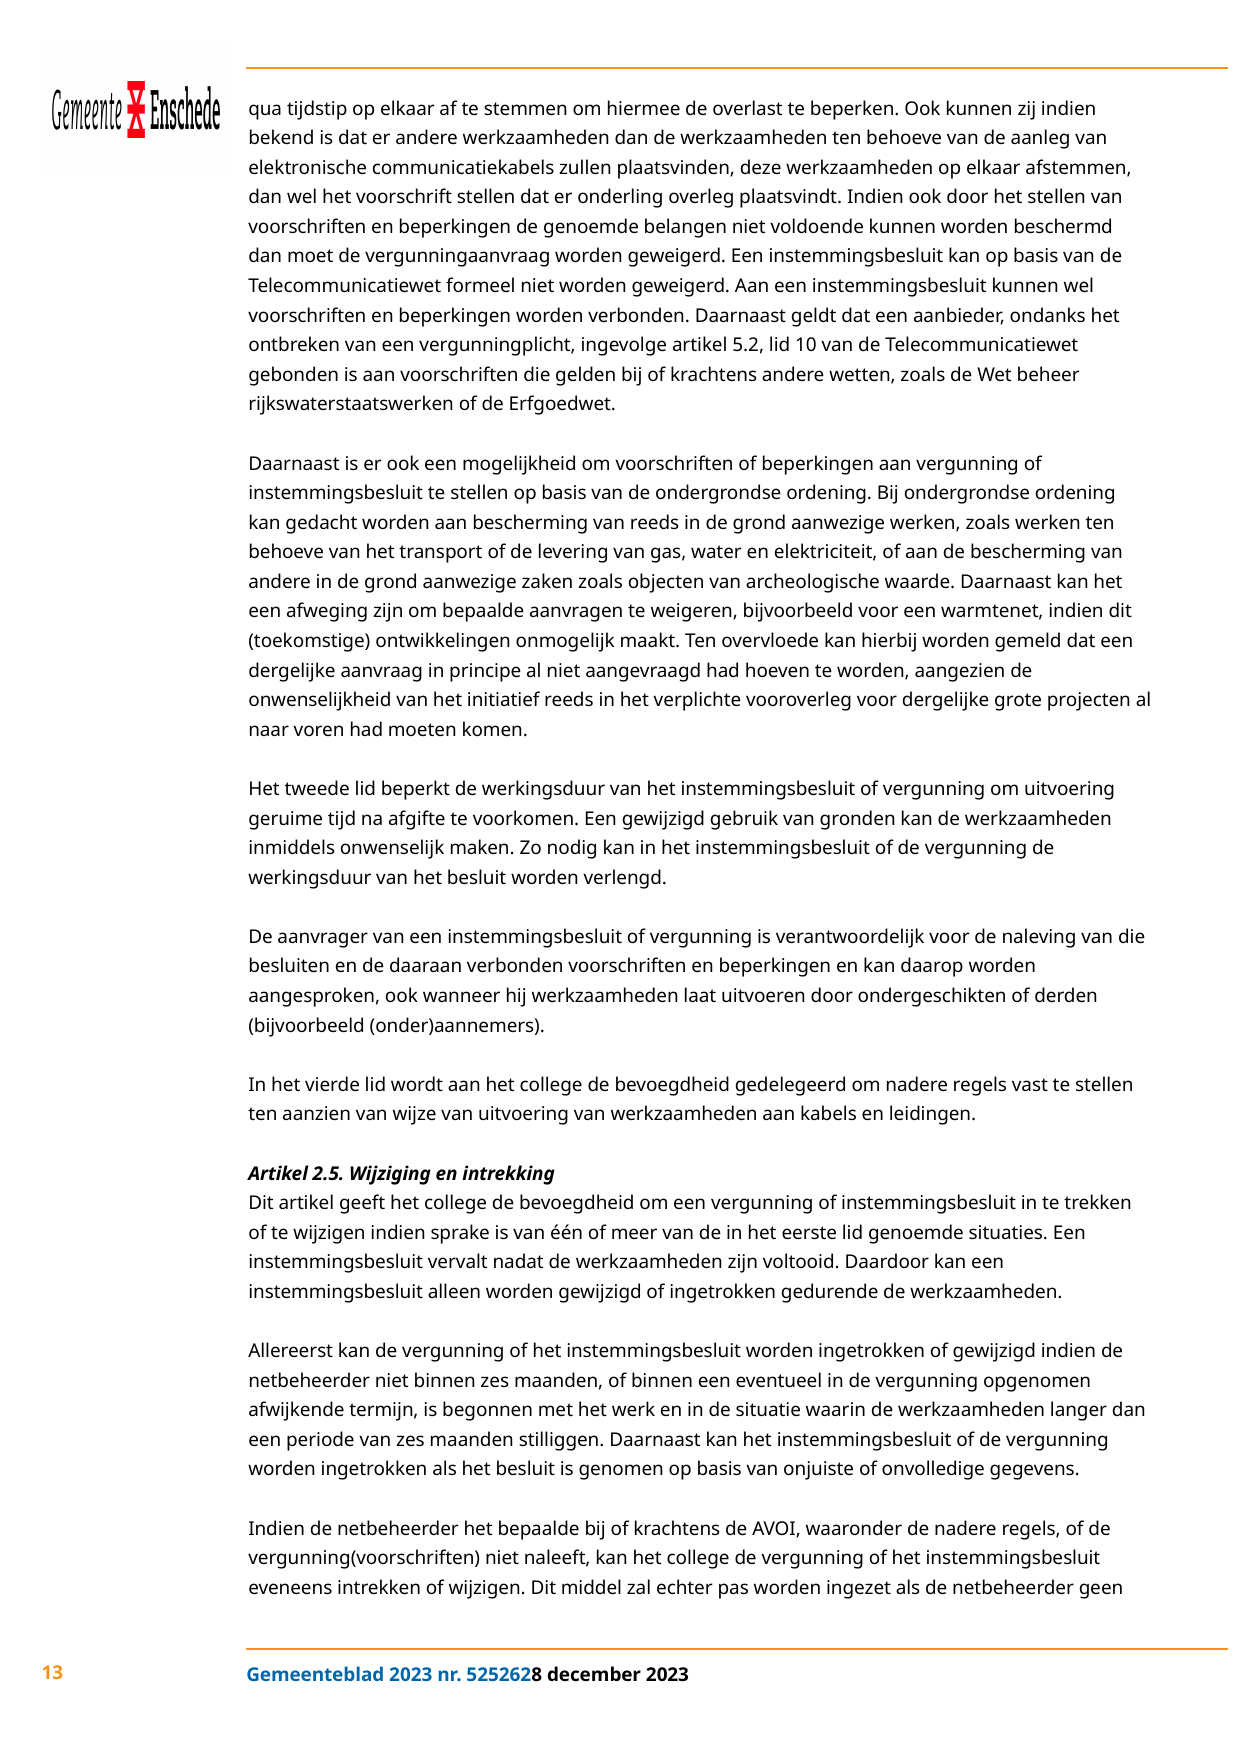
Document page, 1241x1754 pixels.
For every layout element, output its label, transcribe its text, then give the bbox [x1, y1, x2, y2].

text In het vierde lid wordt aan het college de bevoegdheid gedelegeerd om nadere regels vast te stellen ten aanzien van wijze van uitvoering van werkzaamheden aan kabels en leidingen. [248, 1071, 1152, 1126]
text Dit artikel geeft het college de bevoegdheid om een vergunning of instemmingsbesluit in te trekken of te wijzigen indien sprake is van één of meer van de in het eerste lid genoemde situaties. Een instemmingsbesluit vervalt nadat de werkzaamheden zijn voltooid. Daardoor kan een instemmingsbesluit alleen worden gewijzigd of ingetrokken gedurende de werkzaamheden. [248, 1189, 1152, 1304]
text Artikel 2.5. Wijziging en intrekking [248, 1160, 1152, 1186]
text Indien de netbeheerder het bepaalde bij of krachtens de AVOI, waaronder de nadere regels, of de vergunning(voorschriften) niet naleeft, kan het college de vergunning of het instemmingsbesluit eveneens intrekken of wijzigen. Dit middel zal echter pas worden ingezet als de netbeheerder geen [248, 1515, 1152, 1600]
text Allereerst kan de vergunning of het instemmingsbesluit worden ingetrokken of gewijzigd indien de netbeheerder niet binnen zes maanden, of binnen een eventueel in de vergunning opgenomen afwijkende termijn, is begonnen met het werk en in de situatie waarin de werkzaamheden langer dan een periode van zes maanden stilliggen. Daarnaast kan het instemmingsbesluit of de vergunning worden ingetrokken als het besluit is genomen op basis van onjuiste of onvolledige gegevens. [248, 1337, 1152, 1481]
text Daarnaast is er ook een mogelijkheid om voorschriften of beperkingen aan vergunning of instemmingsbesluit te stellen op basis van de ondergrondse ordening. Bij ondergrondse ordening kan gedacht worden aan bescherming van reeds in de grond aanwezige werken, zoals werken ten behoeve van het transport of de levering van gas, water en elektriciteit, of aan de bescherming van andere in de grond aanwezige zaken zoals objecten van archeologische waarde. Daarnaast kan het een afweging zijn om bepaalde aanvragen te weigeren, bijvoorbeeld voor een warmtenet, indien dit (toekomstige) ontwikkelingen onmogelijk maakt. Ten overvloede kan hierbij worden gemeld dat een dergelijke aanvraag in principe al niet aangevraagd had hoeven te worden, aangezien de onwenselijkheid van het initiatief reeds in het verplichte vooroverleg voor dergelijke grote projecten al naar voren had moeten komen. [248, 450, 1152, 742]
text Het tweede lid beperkt de werkingsduur van het instemmingsbesluit of vergunning om uitvoering geruime tijd na afgifte te voorkomen. Een gewijzigd gebruik van gronden kan de werkzaamheden inmiddels onwenselijk maken. Zo nodig kan in het instemmingsbesluit of de vergunning de werkingsduur van het besluit worden verlengd. [248, 775, 1152, 890]
picture [41, 47, 231, 172]
text qua tijdstip op elkaar af te stemmen om hiermee de overlast te beperken. Ook kunnen zij indien bekend is dat er andere werkzaamheden dan de werkzaamheden ten behoeve van de aanleg van elektronische communicatiekabels zullen plaatsvinden, deze werkzaamheden op elkaar afstemmen, dan wel het voorschrift stellen dat er onderling overleg plaatsvindt. Indien ook door het stellen van voorschriften en beperkingen de genoemde belangen niet voldoende kunnen worden beschermd dan moet de vergunningaanvraag worden geweigerd. Een instemmingsbesluit kan op basis van de Telecommunicatiewet formeel niet worden geweigerd. Aan een instemmingsbesluit kunnen wel voorschriften en beperkingen worden verbonden. Daarnaast geldt dat een aanbieder, ondanks het ontbreken van een vergunningplicht, ingevolge artikel 5.2, lid 10 van de Telecommunicatiewet gebonden is aan voorschriften die gelden bij of krachtens andere wetten, zoals de Wet beheer rijkswaterstaatswerken of de Erfgoedwet. [248, 95, 1152, 416]
text De aanvrager van een instemmingsbesluit of vergunning is verantwoordelijk voor de naleving van die besluiten en de daaraan verbonden voorschriften en beperkingen en kan daarop worden aangesproken, ook wanneer hij werkzaamheden laat uitvoeren door ondergeschikten of derden (bijvoorbeeld (onder)aannemers). [248, 923, 1152, 1038]
